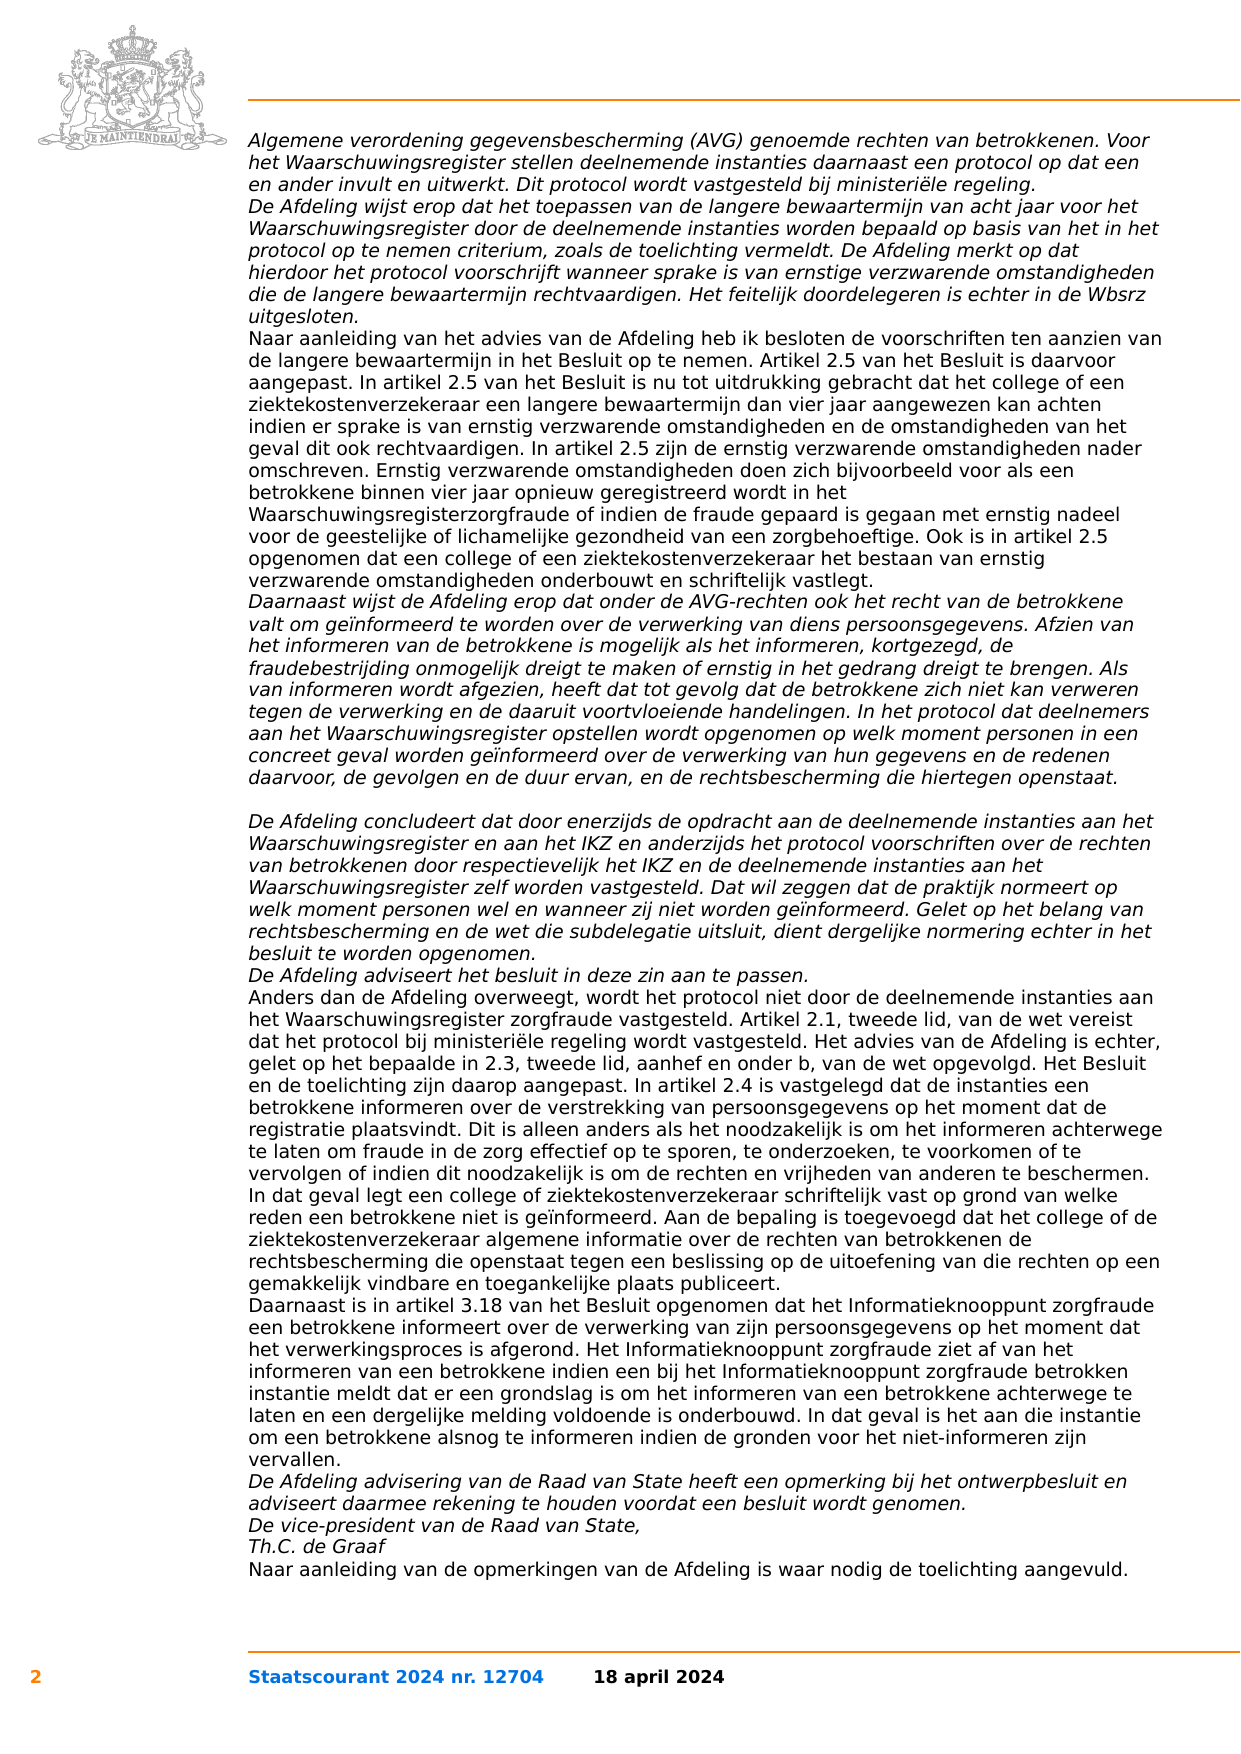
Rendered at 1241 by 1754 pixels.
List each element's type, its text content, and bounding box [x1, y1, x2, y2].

text De Afdeling adviseert het besluit in deze zin aan te passen. [248, 965, 1163, 987]
picture [38, 25, 227, 150]
text De Afdeling concludeert dat door enerzijds de opdracht aan de deelnemende instanties aan het Waarschuwingsregister en aan het IKZ en anderzijds het protocol voorschriften over de rechten van betrokkenen door respectievelijk het IKZ en de deelnemende instanties aan het Waarschuwingsregister zelf worden vastgesteld. Dat wil zeggen dat de praktijk normeert op welk moment personen wel en wanneer zij niet worden geïnformeerd. Gelet op het belang van rechtsbescherming en de wet die subdelegatie uitsluit, dient dergelijke normering echter in het besluit te worden opgenomen. [248, 811, 1163, 965]
text De Afdeling wijst erop dat het toepassen van de langere bewaartermijn van acht jaar voor het Waarschuwingsregister door de deelnemende instanties worden bepaald op basis van het in het protocol op te nemen criterium, zoals de toelichting vermeldt. De Afdeling merkt op dat hierdoor het protocol voorschrijft wanneer sprake is van ernstige verzwarende omstandigheden die de langere bewaartermijn rechtvaardigen. Het feitelijk doordelegeren is echter in de Wbsrz uitgesloten. [248, 196, 1163, 328]
text Anders dan de Afdeling overweegt, wordt het protocol niet door de deelnemende instanties aan het Waarschuwingsregister zorgfraude vastgesteld. Artikel 2.1, tweede lid, van de wet vereist dat het protocol bij ministeriële regeling wordt vastgesteld. Het advies van de Afdeling is echter, gelet op het bepaalde in 2.3, tweede lid, aanhef en onder b, van de wet opgevolgd. Het Besluit en de toelichting zijn daarop aangepast. In artikel 2.4 is vastgelegd dat de instanties een betrokkene informeren over de verstrekking van persoonsgegevens op het moment dat de registratie plaatsvindt. Dit is alleen anders als het noodzakelijk is om het informeren achterwege te laten om fraude in de zorg effectief op te sporen, te onderzoeken, te voorkomen of te vervolgen of indien dit noodzakelijk is om de rechten en vrijheden van anderen te beschermen. In dat geval legt een college of ziektekostenverzekeraar schriftelijk vast op grond van welke reden een betrokkene niet is geïnformeerd. Aan de bepaling is toegevoegd dat het college of de ziektekostenverzekeraar algemene informatie over de rechten van betrokkenen de rechtsbescherming die openstaat tegen een beslissing op de uitoefening van die rechten op een gemakkelijk vindbare en toegankelijke plaats publiceert. [248, 987, 1163, 1295]
text Algemene verordening gegevensbescherming (AVG) genoemde rechten van betrokkenen. Voor het Waarschuwingsregister stellen deelnemende instanties daarnaast een protocol op dat een en ander invult en uitwerkt. Dit protocol wordt vastgesteld bij ministeriële regeling. [248, 130, 1163, 196]
text De vice-president van de Raad van State, [248, 1514, 1163, 1536]
text Daarnaast is in artikel 3.18 van het Besluit opgenomen dat het Informatieknooppunt zorgfraude een betrokkene informeert over de verwerking van zijn persoonsgegevens op het moment dat het verwerkingsproces is afgerond. Het Informatieknooppunt zorgfraude ziet af van het informeren van een betrokkene indien een bij het Informatieknooppunt zorgfraude betrokken instantie meldt dat er een grondslag is om het informeren van een betrokkene achterwege te laten en een dergelijke melding voldoende is onderbouwd. In dat geval is het aan die instantie om een betrokkene alsnog te informeren indien de gronden voor het niet-informeren zijn vervallen. [248, 1295, 1163, 1471]
text Daarnaast wijst de Afdeling erop dat onder de AVG-rechten ook het recht van de betrokkene valt om geïnformeerd te worden over de verwerking van diens persoonsgegevens. Afzien van het informeren van de betrokkene is mogelijk als het informeren, kortgezegd, de fraudebestrijding onmogelijk dreigt te maken of ernstig in het gedrang dreigt te brengen. Als van informeren wordt afgezien, heeft dat tot gevolg dat de betrokkene zich niet kan verweren tegen de verwerking en de daaruit voortvloeiende handelingen. In het protocol dat deelnemers aan het Waarschuwingsregister opstellen wordt opgenomen op welk moment personen in een concreet geval worden geïnformeerd over de verwerking van hun gegevens en de redenen daarvoor, de gevolgen en de duur ervan, en de rechtsbescherming die hiertegen openstaat. [248, 591, 1163, 789]
text De Afdeling advisering van de Raad van State heeft een opmerking bij het ontwerpbesluit en adviseert daarmee rekening te houden voordat een besluit wordt genomen. [248, 1471, 1163, 1514]
text Naar aanleiding van de opmerkingen van de Afdeling is waar nodig de toelichting aangevuld. [248, 1558, 1163, 1580]
text Th.C. de Graaf [248, 1536, 1163, 1558]
text Naar aanleiding van het advies van de Afdeling heb ik besloten de voorschriften ten aanzien van de langere bewaartermijn in het Besluit op te nemen. Artikel 2.5 van het Besluit is daarvoor aangepast. In artikel 2.5 van het Besluit is nu tot uitdrukking gebracht dat het college of een ziektekostenverzekeraar een langere bewaartermijn dan vier jaar aangewezen kan achten indien er sprake is van ernstig verzwarende omstandigheden en de omstandigheden van het geval dit ook rechtvaardigen. In artikel 2.5 zijn de ernstig verzwarende omstandigheden nader omschreven. Ernstig verzwarende omstandigheden doen zich bijvoorbeeld voor als een betrokkene binnen vier jaar opnieuw geregistreerd wordt in het Waarschuwingsregisterzorgfraude of indien de fraude gepaard is gegaan met ernstig nadeel voor de geestelijke of lichamelijke gezondheid van een zorgbehoeftige. Ook is in artikel 2.5 opgenomen dat een college of een ziektekostenverzekeraar het bestaan van ernstig verzwarende omstandigheden onderbouwt en schriftelijk vastlegt. [248, 328, 1163, 591]
